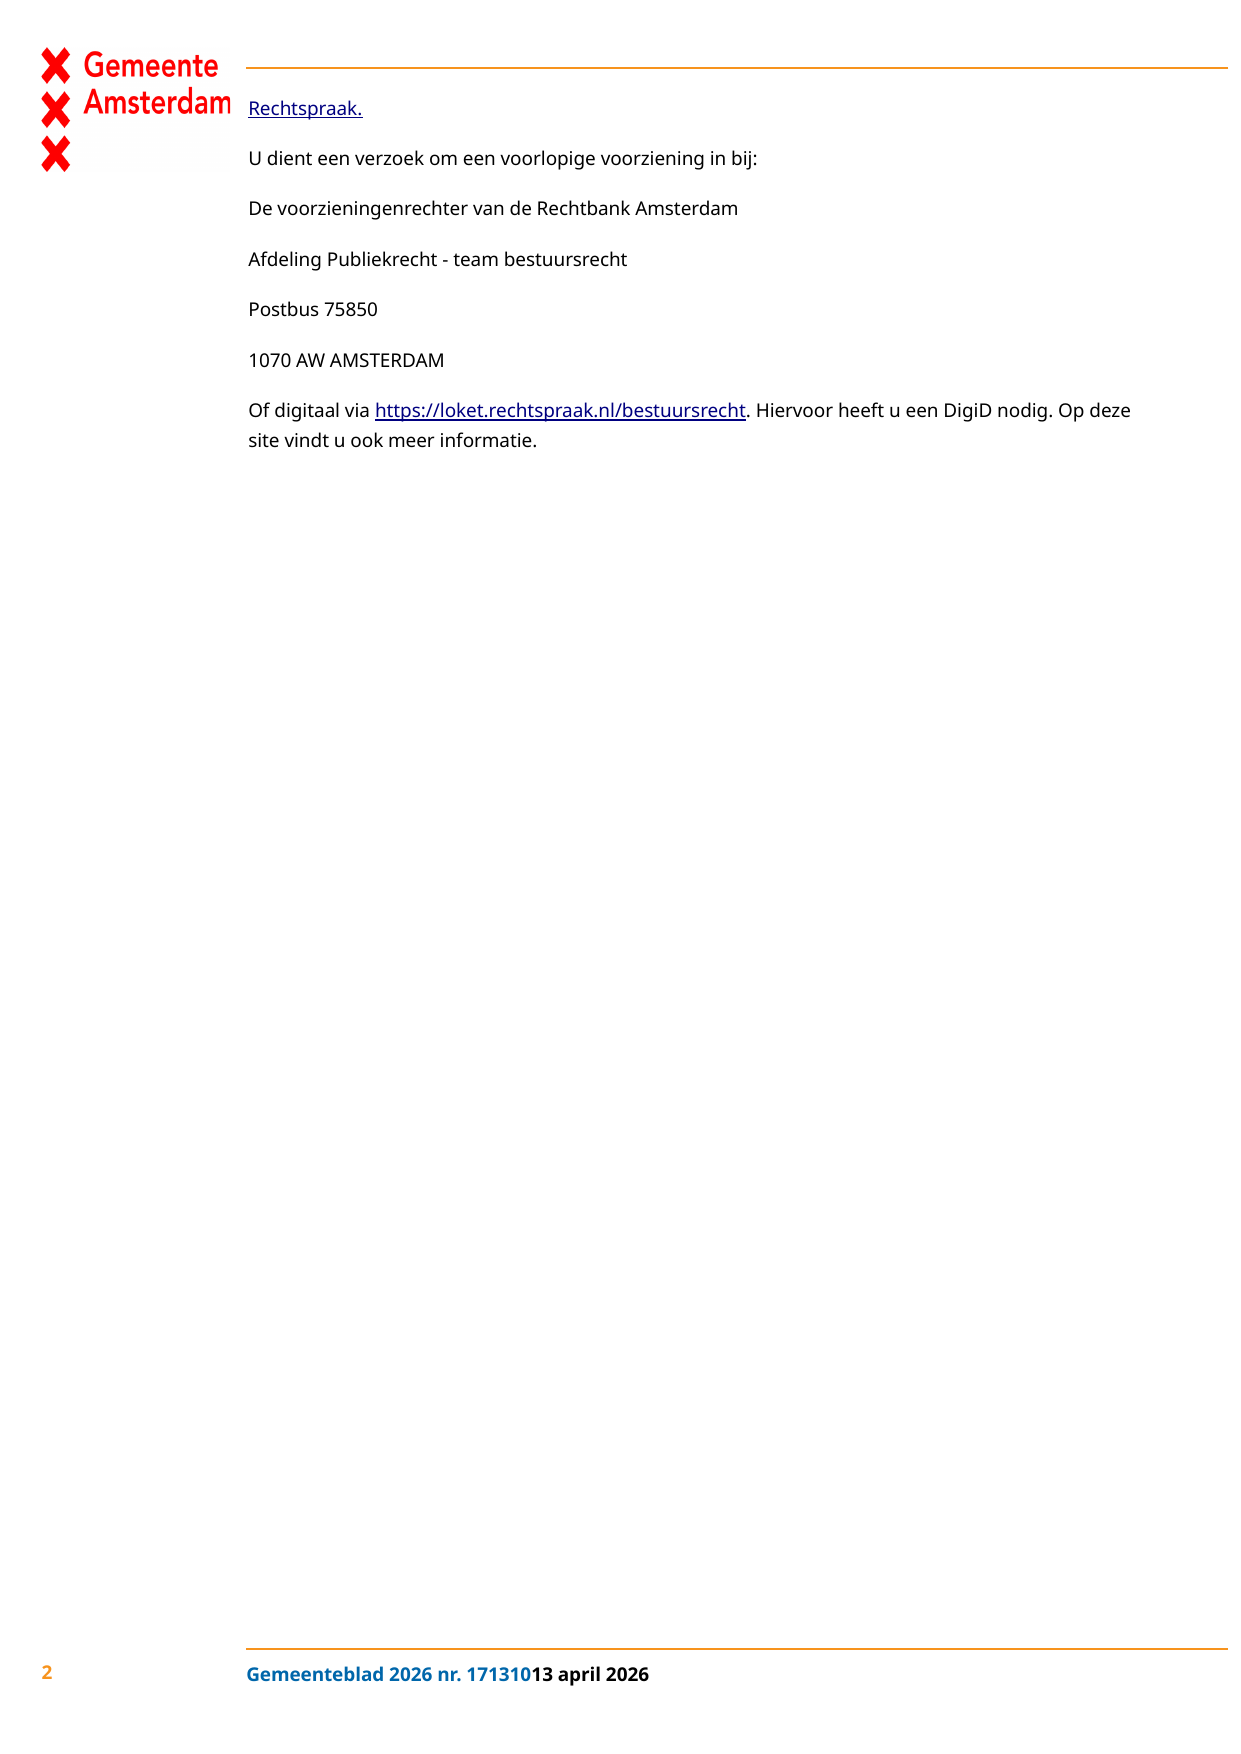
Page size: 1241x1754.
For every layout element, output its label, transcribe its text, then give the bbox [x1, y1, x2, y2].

text Afdeling Publiekrecht - team bestuursrecht [248, 246, 1152, 272]
text U dient een verzoek om een voorlopige voorziening in bij: [248, 145, 1152, 171]
picture [41, 47, 231, 172]
text Postbus 75850 [248, 296, 1152, 322]
text 1070 AW AMSTERDAM [248, 347, 1152, 373]
text Of digitaal via https://loket.rechtspraak.nl/bestuursrecht. Hiervoor heeft u een DigiD nodig. Op deze site vindt u ook meer informatie. [248, 397, 1152, 453]
text Rechtspraak. [248, 95, 1152, 121]
text De voorzieningenrechter van de Rechtbank Amsterdam [248, 196, 1152, 221]
